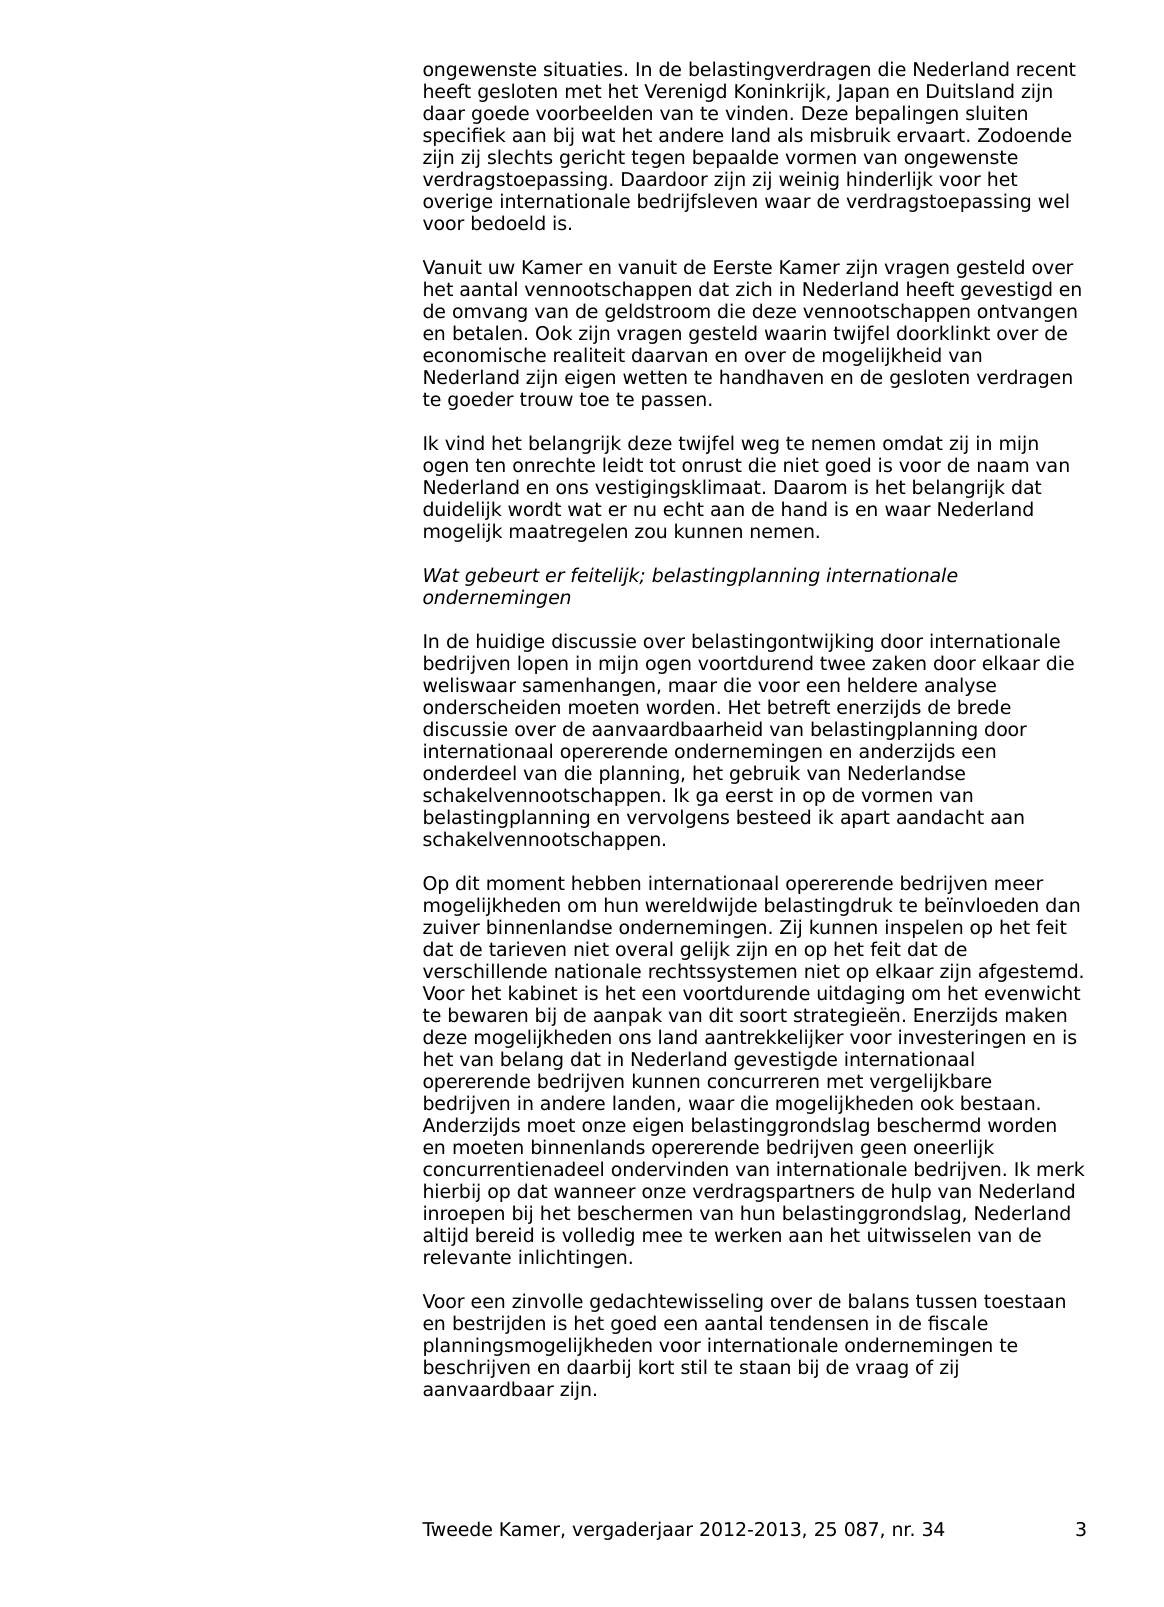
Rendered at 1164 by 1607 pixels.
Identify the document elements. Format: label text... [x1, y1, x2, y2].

text Op dit moment hebben internationaal opererende bedrijven meer mogelijkheden om hun wereldwijde belastingdruk te beïnvloeden dan zuiver binnenlandse ondernemingen. Zij kunnen inspelen op het feit dat de tarieven niet overal gelijk zijn en op het feit dat de verschillende nationale rechtssystemen niet op elkaar zijn afgestemd. [422, 873, 1087, 983]
text Voor een zinvolle gedachtewisseling over de balans tussen toestaan en bestrijden is het goed een aantal tendensen in de fiscale planningsmogelijkheden voor internationale ondernemingen te beschrijven en daarbij kort stil te staan bij de vraag of zij aanvaardbaar zijn. [422, 1291, 1087, 1401]
text Ik vind het belangrijk deze twijfel weg te nemen omdat zij in mijn ogen ten onrechte leidt tot onrust die niet goed is voor de naam van Nederland en ons vestigingsklimaat. Daarom is het belangrijk dat duidelijk wordt wat er nu echt aan de hand is en waar Nederland mogelijk maatregelen zou kunnen nemen. [422, 433, 1087, 543]
subtitle Wat gebeurt er feitelijk; belastingplanning internationale ondernemingen [422, 565, 1087, 609]
text Voor het kabinet is het een voortdurende uitdaging om het evenwicht te bewaren bij de aanpak van dit soort strategieën. Enerzijds maken deze mogelijkheden ons land aantrekkelijker voor investeringen en is het van belang dat in Nederland gevestigde internationaal opererende bedrijven kunnen concurreren met vergelijkbare bedrijven in andere landen, waar die mogelijkheden ook bestaan. Anderzijds moet onze eigen belastinggrondslag beschermd worden en moeten binnenlands opererende bedrijven geen oneerlijk concurrentienadeel ondervinden van internationale bedrijven. Ik merk hierbij op dat wanneer onze verdragspartners de hulp van Nederland inroepen bij het beschermen van hun belastinggrondslag, Nederland altijd bereid is volledig mee te werken aan het uitwisselen van de relevante inlichtingen. [422, 983, 1087, 1269]
text ongewenste situaties. In de belastingverdragen die Nederland recent heeft gesloten met het Verenigd Koninkrijk, Japan en Duitsland zijn daar goede voorbeelden van te vinden. Deze bepalingen sluiten specifiek aan bij wat het andere land als misbruik ervaart. Zodoende zijn zij slechts gericht tegen bepaalde vormen van ongewenste verdragstoepassing. Daardoor zijn zij weinig hinderlijk voor het overige internationale bedrijfsleven waar de verdragstoepassing wel voor bedoeld is. [422, 59, 1087, 235]
text In de huidige discussie over belastingontwijking door internationale bedrijven lopen in mijn ogen voortdurend twee zaken door elkaar die weliswaar samenhangen, maar die voor een heldere analyse onderscheiden moeten worden. Het betreft enerzijds de brede discussie over de aanvaardbaarheid van belastingplanning door internationaal opererende ondernemingen en anderzijds een onderdeel van die planning, het gebruik van Nederlandse schakelvennootschappen. Ik ga eerst in op de vormen van belastingplanning en vervolgens besteed ik apart aandacht aan schakelvennootschappen. [422, 631, 1087, 851]
text Vanuit uw Kamer en vanuit de Eerste Kamer zijn vragen gesteld over het aantal vennootschappen dat zich in Nederland heeft gevestigd en de omvang van de geldstroom die deze vennootschappen ontvangen en betalen. Ook zijn vragen gesteld waarin twijfel doorklinkt over de economische realiteit daarvan en over de mogelijkheid van Nederland zijn eigen wetten te handhaven en de gesloten verdragen te goeder trouw toe te passen. [422, 257, 1087, 411]
